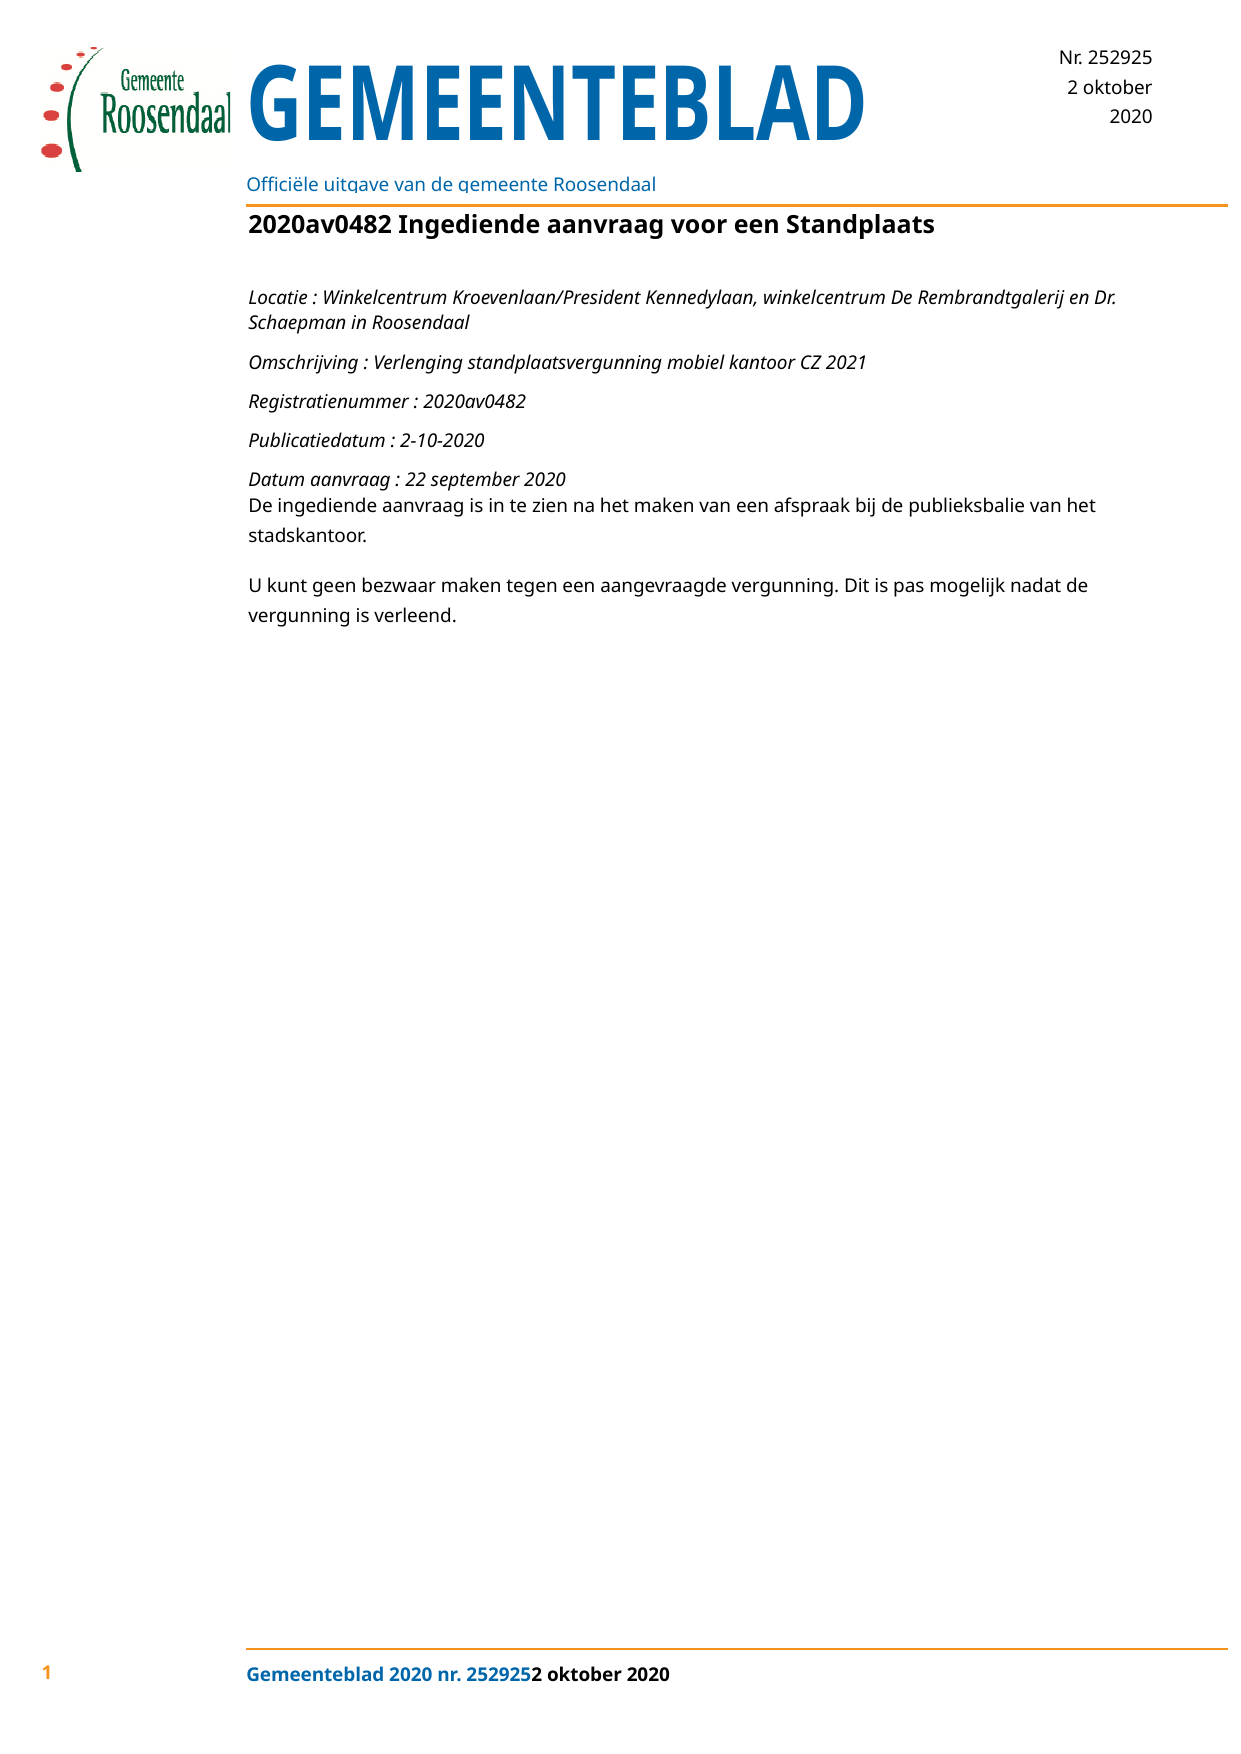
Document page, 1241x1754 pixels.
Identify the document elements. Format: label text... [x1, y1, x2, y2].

picture [41, 47, 231, 172]
text Datum aanvraag : 22 september 2020 [248, 467, 1152, 492]
text Locatie : Winkelcentrum Kroevenlaan/President Kennedylaan, winkelcentrum De Rembrandtgalerij en Dr. Schaepman in Roosendaal [248, 284, 1152, 335]
text 2020av0482 Ingediende aanvraag voor een Standplaats [248, 207, 1152, 241]
text Registratienummer : 2020av0482 [248, 388, 1152, 414]
text De ingediende aanvraag is in te zien na het maken van een afspraak bij de publieksbalie van het stadskantoor. [248, 492, 1152, 548]
text Publicatiedatum : 2-10-2020 [248, 427, 1152, 453]
text U kunt geen bezwaar maken tegen een aangevraagde vergunning. Dit is pas mogelijk nadat de vergunning is verleend. [248, 572, 1152, 628]
text Omschrijving : Verlenging standplaatsvergunning mobiel kantoor CZ 2021 [248, 349, 1152, 374]
